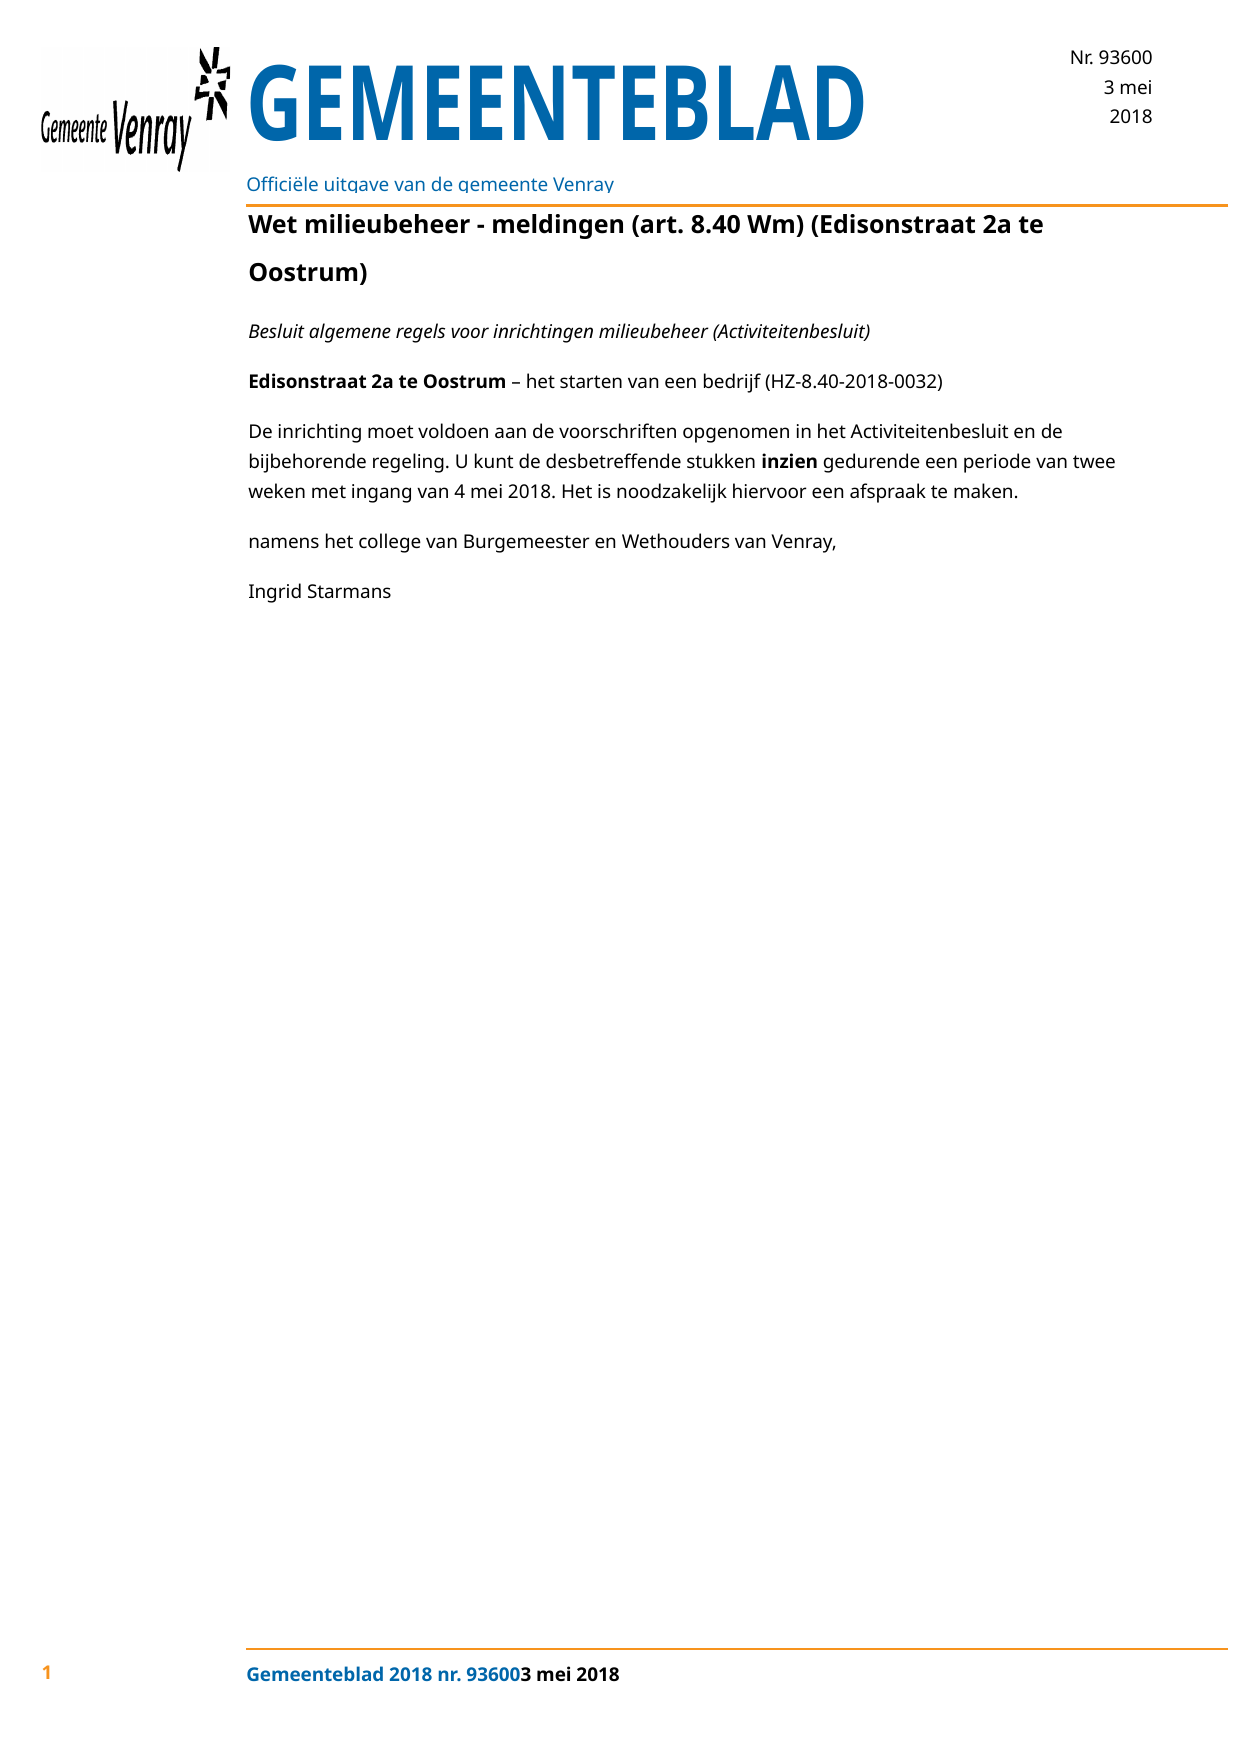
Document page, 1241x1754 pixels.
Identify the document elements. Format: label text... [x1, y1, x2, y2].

text Ingrid Starmans [248, 579, 1152, 604]
text namens het college van Burgemeester en Wethouders van Venray, [248, 528, 1152, 554]
text De inrichting moet voldoen aan de voorschriften opgenomen in het Activiteitenbesluit en de bijbehorende regeling. U kunt de desbetreffende stukken inzien gedurende een periode van twee weken met ingang van 4 mei 2018. Het is noodzakelijk hiervoor een afspraak te maken. [248, 419, 1152, 504]
picture [41, 47, 231, 172]
text Edisonstraat 2a te Oostrum – het starten van een bedrijf (HZ-8.40-2018-0032) [248, 368, 1152, 394]
text Besluit algemene regels voor inrichtingen milieubeheer (Activiteitenbesluit) [248, 318, 1152, 344]
text Wet milieubeheer - meldingen (art. 8.40 Wm) (Edisonstraat 2a te Oostrum) [248, 207, 1152, 288]
